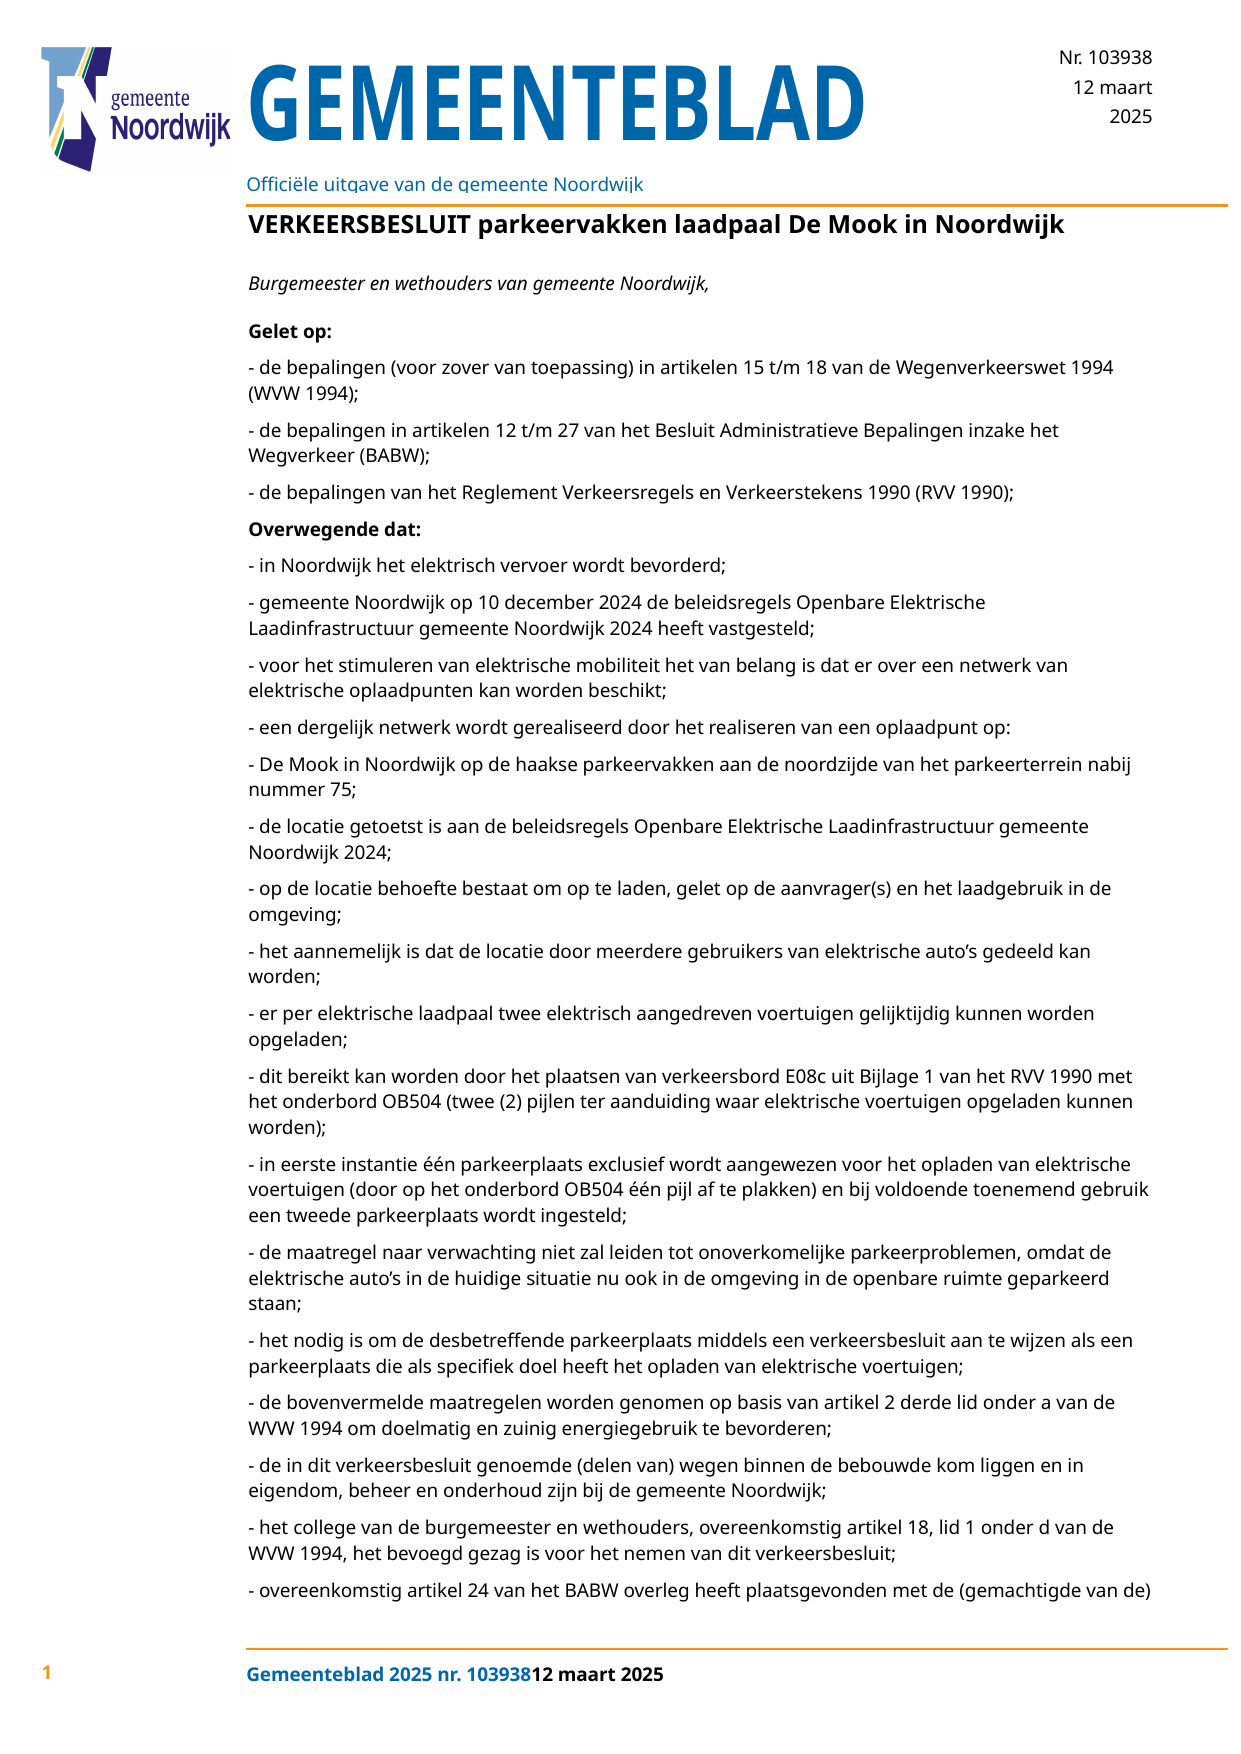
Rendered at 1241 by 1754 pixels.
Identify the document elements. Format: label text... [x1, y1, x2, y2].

picture [41, 47, 231, 172]
text VERKEERSBESLUIT parkeervakken laadpaal De Mook in Noordwijk [248, 207, 1152, 241]
text - de bovenvermelde maatregelen worden genomen op basis van artikel 2 derde lid onder a van de WVW 1994 om doelmatig en zuinig energiegebruik te bevorderen; [248, 1389, 1152, 1441]
text - op de locatie behoefte bestaat om op te laden, gelet op de aanvrager(s) en het laadgebruik in de omgeving; [248, 876, 1152, 927]
text - de bepalingen (voor zover van toepassing) in artikelen 15 t/m 18 van de Wegenverkeerswet 1994 (WVW 1994); [248, 354, 1152, 406]
text - de bepalingen van het Reglement Verkeersregels en Verkeerstekens 1990 (RVV 1990); [248, 479, 1152, 505]
text Gelet op: [248, 318, 1152, 344]
text - de locatie getoetst is aan de beleidsregels Openbare Elektrische Laadinfrastructuur gemeente Noordwijk 2024; [248, 813, 1152, 865]
text - in Noordwijk het elektrisch vervoer wordt bevorderd; [248, 553, 1152, 578]
text - het aannemelijk is dat de locatie door meerdere gebruikers van elektrische auto’s gedeeld kan worden; [248, 938, 1152, 989]
text - gemeente Noordwijk op 10 december 2024 de beleidsregels Openbare Elektrische Laadinfrastructuur gemeente Noordwijk 2024 heeft vastgesteld; [248, 589, 1152, 641]
text - in eerste instantie één parkeerplaats exclusief wordt aangewezen voor het opladen van elektrische voertuigen (door op het onderbord OB504 één pijl af te plakken) en bij voldoende toenemend gebruik een tweede parkeerplaats wordt ingesteld; [248, 1151, 1152, 1228]
text - De Mook in Noordwijk op de haakse parkeervakken aan de noordzijde van het parkeerterrein nabij nummer 75; [248, 751, 1152, 802]
text - voor het stimuleren van elektrische mobiliteit het van belang is dat er over een netwerk van elektrische oplaadpunten kan worden beschikt; [248, 652, 1152, 703]
text - het nodig is om de desbetreffende parkeerplaats middels een verkeersbesluit aan te wijzen als een parkeerplaats die als specifiek doel heeft het opladen van elektrische voertuigen; [248, 1327, 1152, 1379]
text - de in dit verkeersbesluit genoemde (delen van) wegen binnen de bebouwde kom liggen en in eigendom, beheer en onderhoud zijn bij de gemeente Noordwijk; [248, 1452, 1152, 1503]
text - dit bereikt kan worden door het plaatsen van verkeersbord E08c uit Bijlage 1 van het RVV 1990 met het onderbord OB504 (twee (2) pijlen ter aanduiding waar elektrische voertuigen opgeladen kunnen worden); [248, 1063, 1152, 1140]
text - er per elektrische laadpaal twee elektrisch aangedreven voertuigen gelijktijdig kunnen worden opgeladen; [248, 1000, 1152, 1052]
text Overwegende dat: [248, 516, 1152, 542]
text Burgemeester en wethouders van gemeente Noordwijk, [248, 270, 1152, 296]
text - de maatregel naar verwachting niet zal leiden tot onoverkomelijke parkeerproblemen, omdat de elektrische auto’s in de huidige situatie nu ook in de omgeving in de openbare ruimte geparkeerd staan; [248, 1239, 1152, 1316]
text - het college van de burgemeester en wethouders, overeenkomstig artikel 18, lid 1 onder d van de WVW 1994, het bevoegd gezag is voor het nemen van dit verkeersbesluit; [248, 1514, 1152, 1566]
text - een dergelijk netwerk wordt gerealiseerd door het realiseren van een oplaadpunt op: [248, 714, 1152, 740]
text - de bepalingen in artikelen 12 t/m 27 van het Besluit Administratieve Bepalingen inzake het Wegverkeer (BABW); [248, 417, 1152, 468]
text - overeenkomstig artikel 24 van het BABW overleg heeft plaatsgevonden met de (gemachtigde van de) [248, 1577, 1152, 1602]
